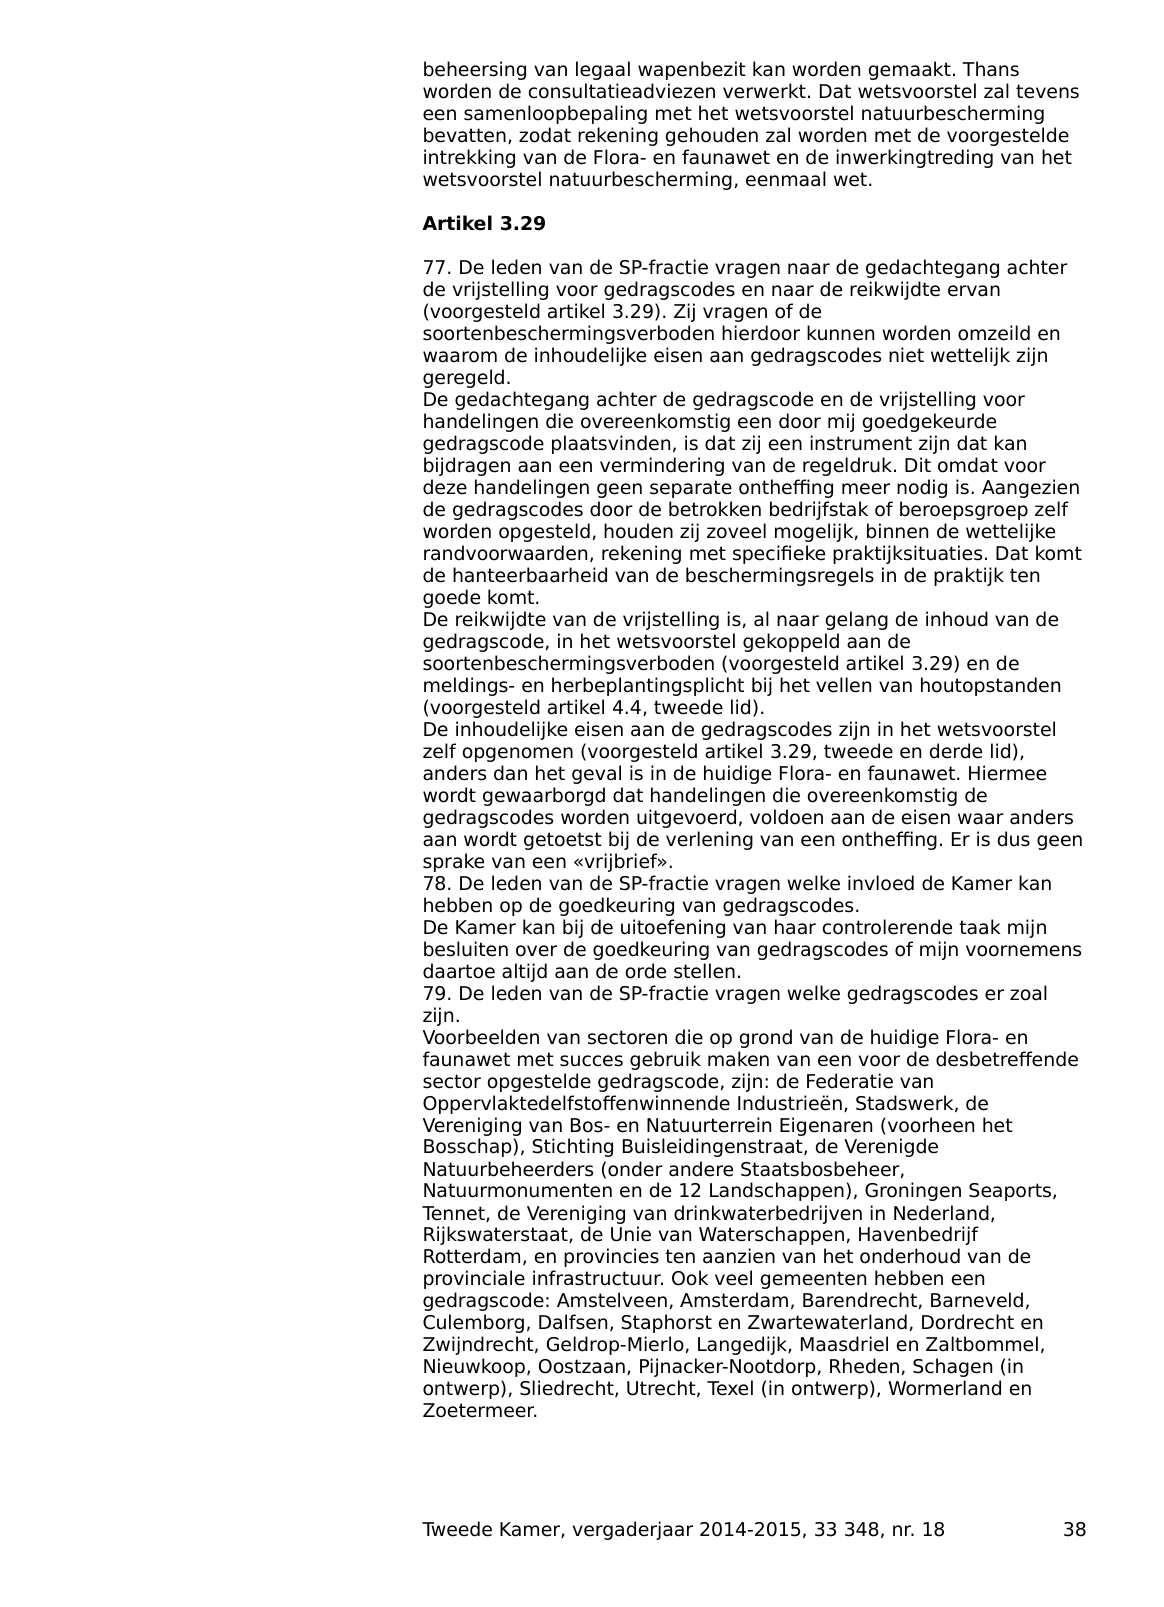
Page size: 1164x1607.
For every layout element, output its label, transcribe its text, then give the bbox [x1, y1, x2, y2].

text De gedachtegang achter de gedragscode en de vrijstelling voor handelingen die overeenkomstig een door mij goedgekeurde gedragscode plaatsvinden, is dat zij een instrument zijn dat kan bijdragen aan een vermindering van de regeldruk. Dit omdat voor deze handelingen geen separate ontheffing meer nodig is. Aangezien de gedragscodes door de betrokken bedrijfstak of beroepsgroep zelf worden opgesteld, houden zij zoveel mogelijk, binnen de wettelijke randvoorwaarden, rekening met specifieke praktijksituaties. Dat komt de hanteerbaarheid van de beschermingsregels in de praktijk ten goede komt. [422, 389, 1087, 609]
text 78. De leden van de SP-fractie vragen welke invloed de Kamer kan hebben op de goedkeuring van gedragscodes. [422, 873, 1087, 917]
text beheersing van legaal wapenbezit kan worden gemaakt. Thans worden de consultatieadviezen verwerkt. Dat wetsvoorstel zal tevens een samenloopbepaling met het wetsvoorstel natuurbescherming bevatten, zodat rekening gehouden zal worden met de voorgestelde intrekking van de Flora- en faunawet en de inwerkingtreding van het wetsvoorstel natuurbescherming, eenmaal wet. [422, 59, 1087, 191]
text De Kamer kan bij de uitoefening van haar controlerende taak mijn besluiten over de goedkeuring van gedragscodes of mijn voornemens daartoe altijd aan de orde stellen. [422, 917, 1087, 983]
text 79. De leden van de SP-fractie vragen welke gedragscodes er zoal zijn. [422, 983, 1087, 1027]
text 77. De leden van de SP-fractie vragen naar de gedachtegang achter de vrijstelling voor gedragscodes en naar de reikwijdte ervan (voorgesteld artikel 3.29). Zij vragen of de soortenbeschermingsverboden hierdoor kunnen worden omzeild en waarom de inhoudelijke eisen aan gedragscodes niet wettelijk zijn geregeld. [422, 257, 1087, 389]
text Voorbeelden van sectoren die op grond van de huidige Flora- en faunawet met succes gebruik maken van een voor de desbetreffende sector opgestelde gedragscode, zijn: de Federatie van Oppervlaktedelfstoffenwinnende Industrieën, Stadswerk, de Vereniging van Bos- en Natuurterrein Eigenaren (voorheen het Bosschap), Stichting Buisleidingenstraat, de Verenigde Natuurbeheerders (onder andere Staatsbosbeheer, Natuurmonumenten en de 12 Landschappen), Groningen Seaports, Tennet, de Vereniging van drinkwaterbedrijven in Nederland, Rijkswaterstaat, de Unie van Waterschappen, Havenbedrijf Rotterdam, en provincies ten aanzien van het onderhoud van de provinciale infrastructuur. Ook veel gemeenten hebben een gedragscode: Amstelveen, Amsterdam, Barendrecht, Barneveld, Culemborg, Dalfsen, Staphorst en Zwartewaterland, Dordrecht en Zwijndrecht, Geldrop-Mierlo, Langedijk, Maasdriel en Zaltbommel, Nieuwkoop, Oostzaan, Pijnacker-Nootdorp, Rheden, Schagen (in ontwerp), Sliedrecht, Utrecht, Texel (in ontwerp), Wormerland en Zoetermeer. [422, 1027, 1087, 1422]
text De inhoudelijke eisen aan de gedragscodes zijn in het wetsvoorstel zelf opgenomen (voorgesteld artikel 3.29, tweede en derde lid), anders dan het geval is in de huidige Flora- en faunawet. Hiermee wordt gewaarborgd dat handelingen die overeenkomstig de gedragscodes worden uitgevoerd, voldoen aan de eisen waar anders aan wordt getoetst bij de verlening van een ontheffing. Er is dus geen sprake van een «vrijbrief». [422, 719, 1087, 873]
text De reikwijdte van de vrijstelling is, al naar gelang de inhoud van de gedragscode, in het wetsvoorstel gekoppeld aan de soortenbeschermingsverboden (voorgesteld artikel 3.29) en de meldings- en herbeplantingsplicht bij het vellen van houtopstanden (voorgesteld artikel 4.4, tweede lid). [422, 609, 1087, 719]
subtitle Artikel 3.29 [422, 213, 1087, 235]
